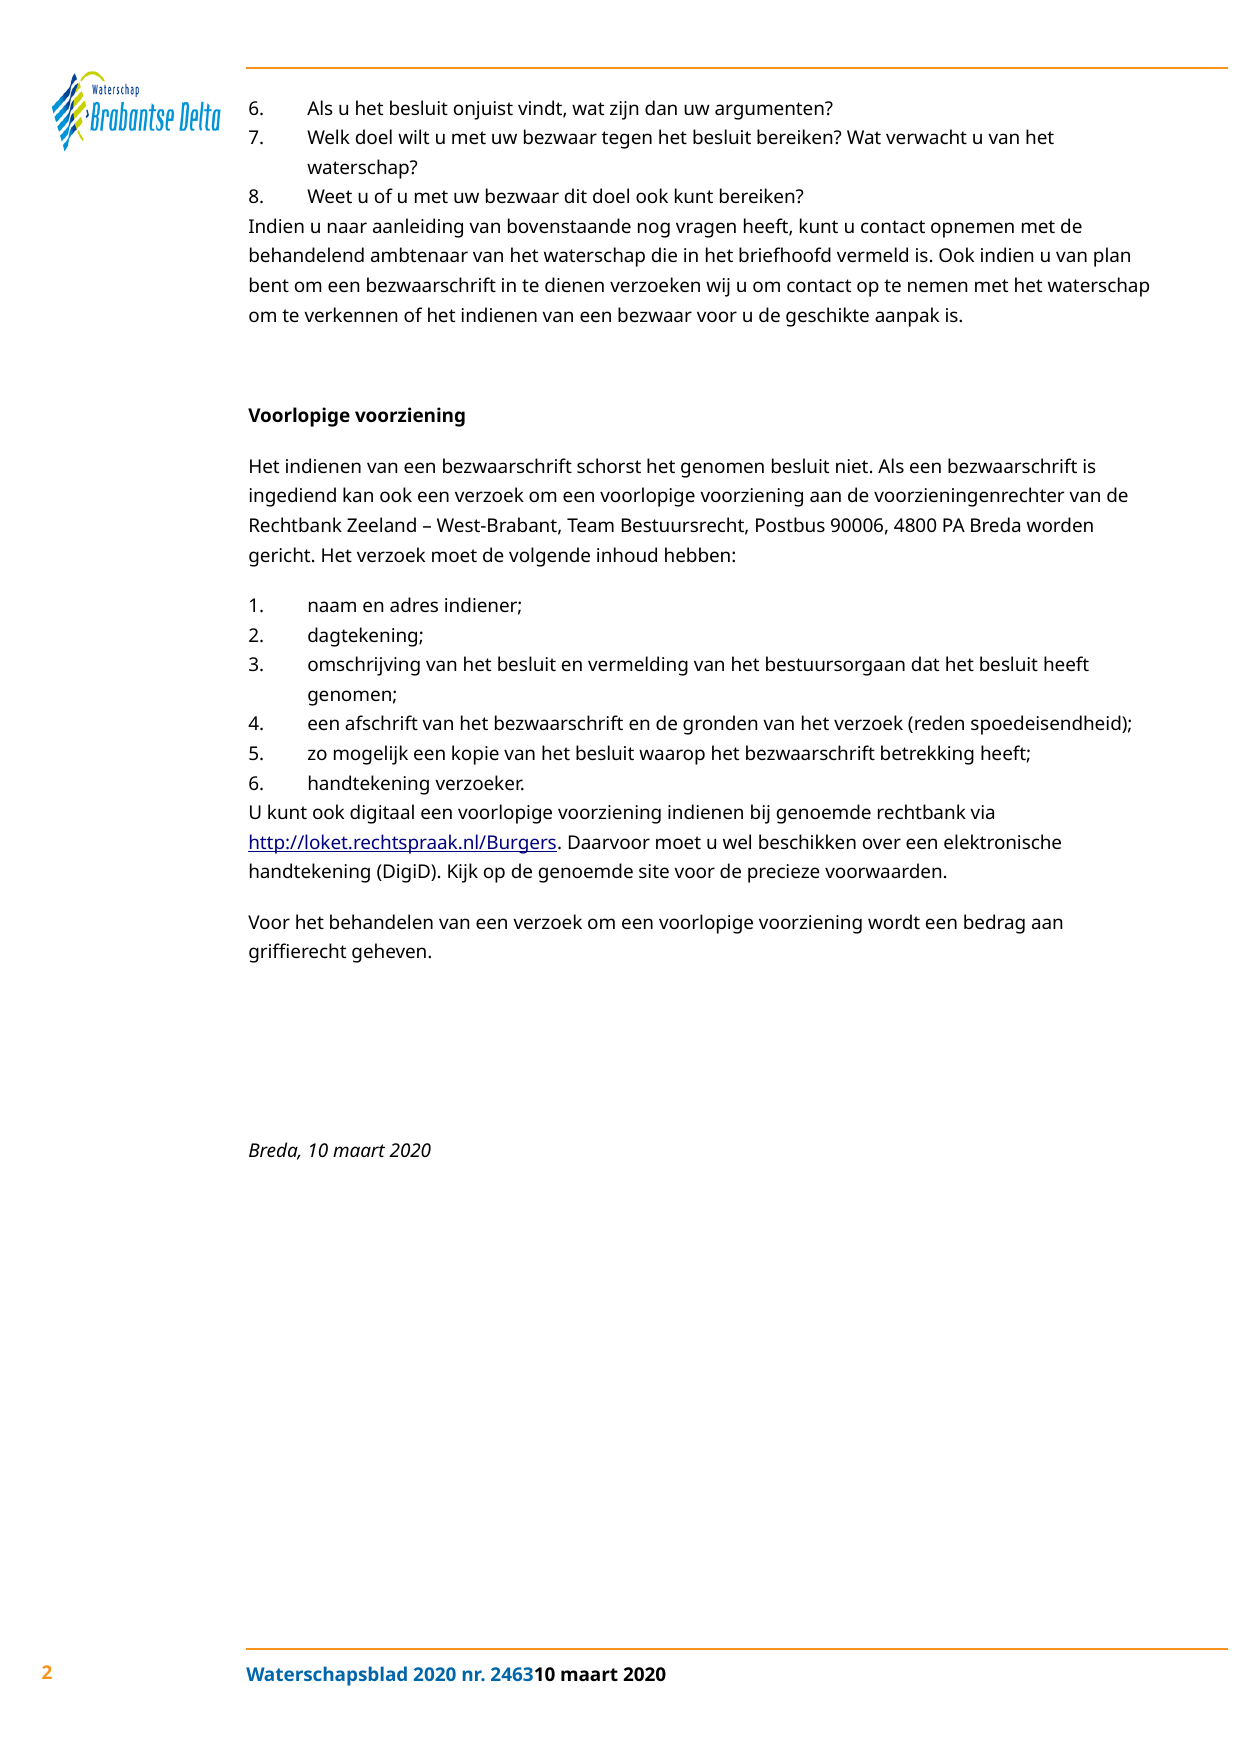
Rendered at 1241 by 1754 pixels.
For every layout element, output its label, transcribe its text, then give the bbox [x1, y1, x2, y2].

text U kunt ook digitaal een voorlopige voorziening indienen bij genoemde rechtbank via http://loket.rechtspraak.nl/Burgers. Daarvoor moet u wel beschikken over een elektronische handtekening (DigiD). Kijk op de genoemde site voor de precieze voorwaarden. [248, 799, 1152, 884]
list Weet u of u met uw bezwaar dit doel ook kunt bereiken? [248, 183, 1152, 209]
list omschrijving van het besluit en vermelding van het bestuursorgaan dat het besluit heeft genomen; [248, 651, 1152, 707]
text Voorlopige voorziening [248, 403, 1152, 428]
text Het indienen van een bezwaarschrift schorst het genomen besluit niet. Als een bezwaarschrift is ingediend kan ook een verzoek om een voorlopige voorziening aan de voorzieningenrechter van de Rechtbank Zeeland – West-Brabant, Team Bestuursrecht, Postbus 90006, 4800 PA Breda worden gericht. Het verzoek moet de volgende inhoud hebben: [248, 453, 1152, 568]
text Voor het behandelen van een verzoek om een voorlopige voorziening wordt een bedrag aan griffierecht geheven. [248, 909, 1152, 964]
list handtekening verzoeker. [248, 770, 1152, 796]
list Als u het besluit onjuist vindt, wat zijn dan uw argumenten? [248, 95, 1152, 121]
list een afschrift van het bezwaarschrift en de gronden van het verzoek (reden spoedeisendheid); [248, 711, 1152, 736]
list Welk doel wilt u met uw bezwaar tegen het besluit bereiken? Wat verwacht u van het waterschap? [248, 124, 1152, 180]
text Breda, 10 maart 2020 [248, 1138, 1152, 1163]
list dagtekening; [248, 622, 1152, 648]
list zo mogelijk een kopie van het besluit waarop het bezwaarschrift betrekking heeft; [248, 740, 1152, 766]
text Indien u naar aanleiding van bovenstaande nog vragen heeft, kunt u contact opnemen met de behandelend ambtenaar van het waterschap die in het briefhoofd vermeld is. Ook indien u van plan bent om een bezwaarschrift in te dienen verzoeken wij u om contact op te nemen met het waterschap om te verkennen of het indienen van een bezwaar voor u de geschikte aanpak is. [248, 213, 1152, 328]
list naam en adres indiener; [248, 592, 1152, 618]
picture [41, 47, 231, 172]
